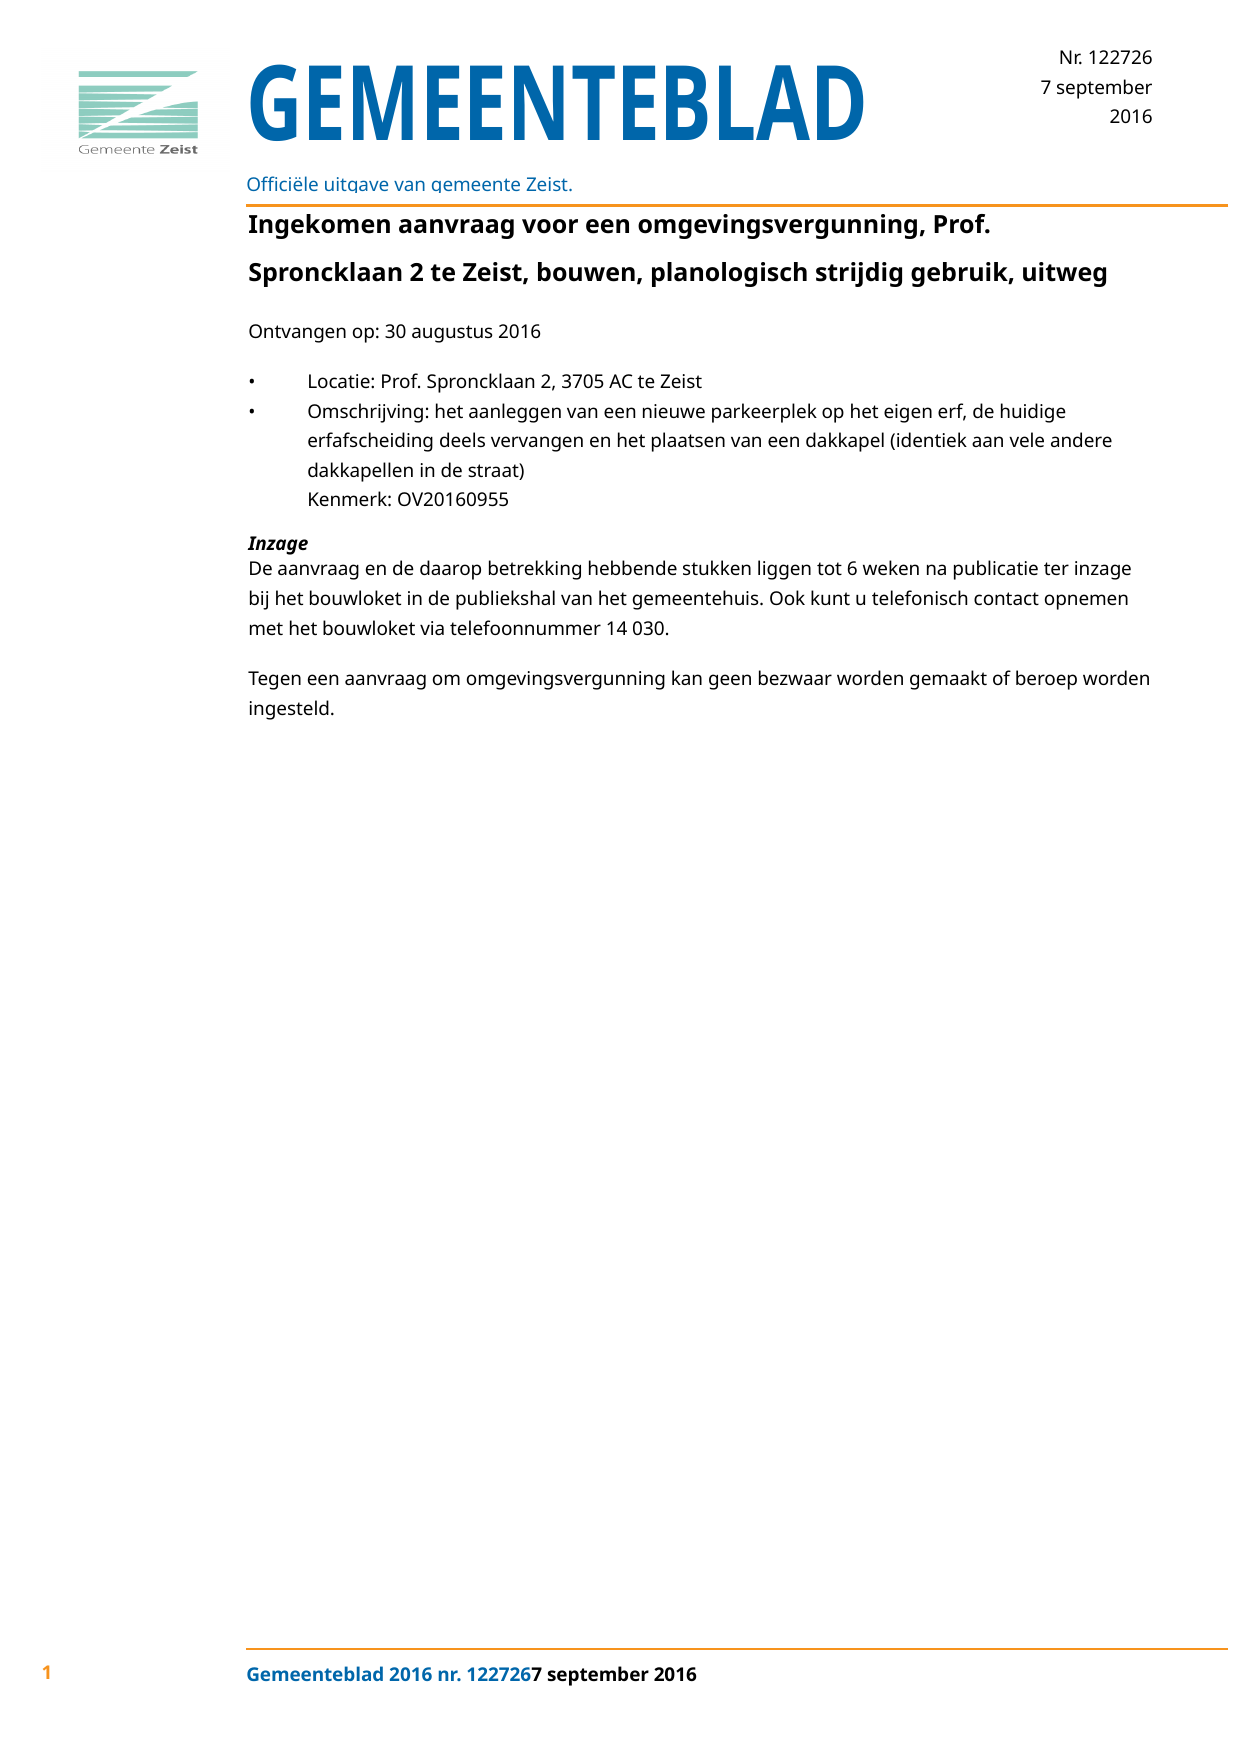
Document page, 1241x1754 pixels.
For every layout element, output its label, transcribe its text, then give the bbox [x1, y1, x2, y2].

picture [41, 47, 231, 172]
text Ingekomen aanvraag voor een omgevingsvergunning, Prof. Sproncklaan 2 te Zeist, bouwen, planologisch strijdig gebruik, uitweg [248, 207, 1152, 288]
text De aanvraag en de daarop betrekking hebbende stukken liggen tot 6 weken na publicatie ter inzage bij het bouwloket in de publiekshal van het gemeentehuis. Ook kunt u telefonisch contact opnemen met het bouwloket via telefoonnummer 14 030. [248, 556, 1152, 640]
text Ontvangen op: 30 augustus 2016 [248, 318, 1152, 344]
text Inzage [248, 530, 1152, 556]
text Tegen een aanvraag om omgevingsvergunning kan geen bezwaar worden gemaakt of beroep worden ingesteld. [248, 665, 1152, 720]
list Kenmerk: OV20160955 [248, 487, 1152, 512]
list Omschrijving: het aanleggen van een nieuwe parkeerplek op het eigen erf, de huidige erfafscheiding deels vervangen en het plaatsen van een dakkapel (identiek aan vele andere dakkapellen in de straat) [248, 398, 1152, 483]
list Locatie: Prof. Sproncklaan 2, 3705 AC te Zeist [248, 368, 1152, 394]
